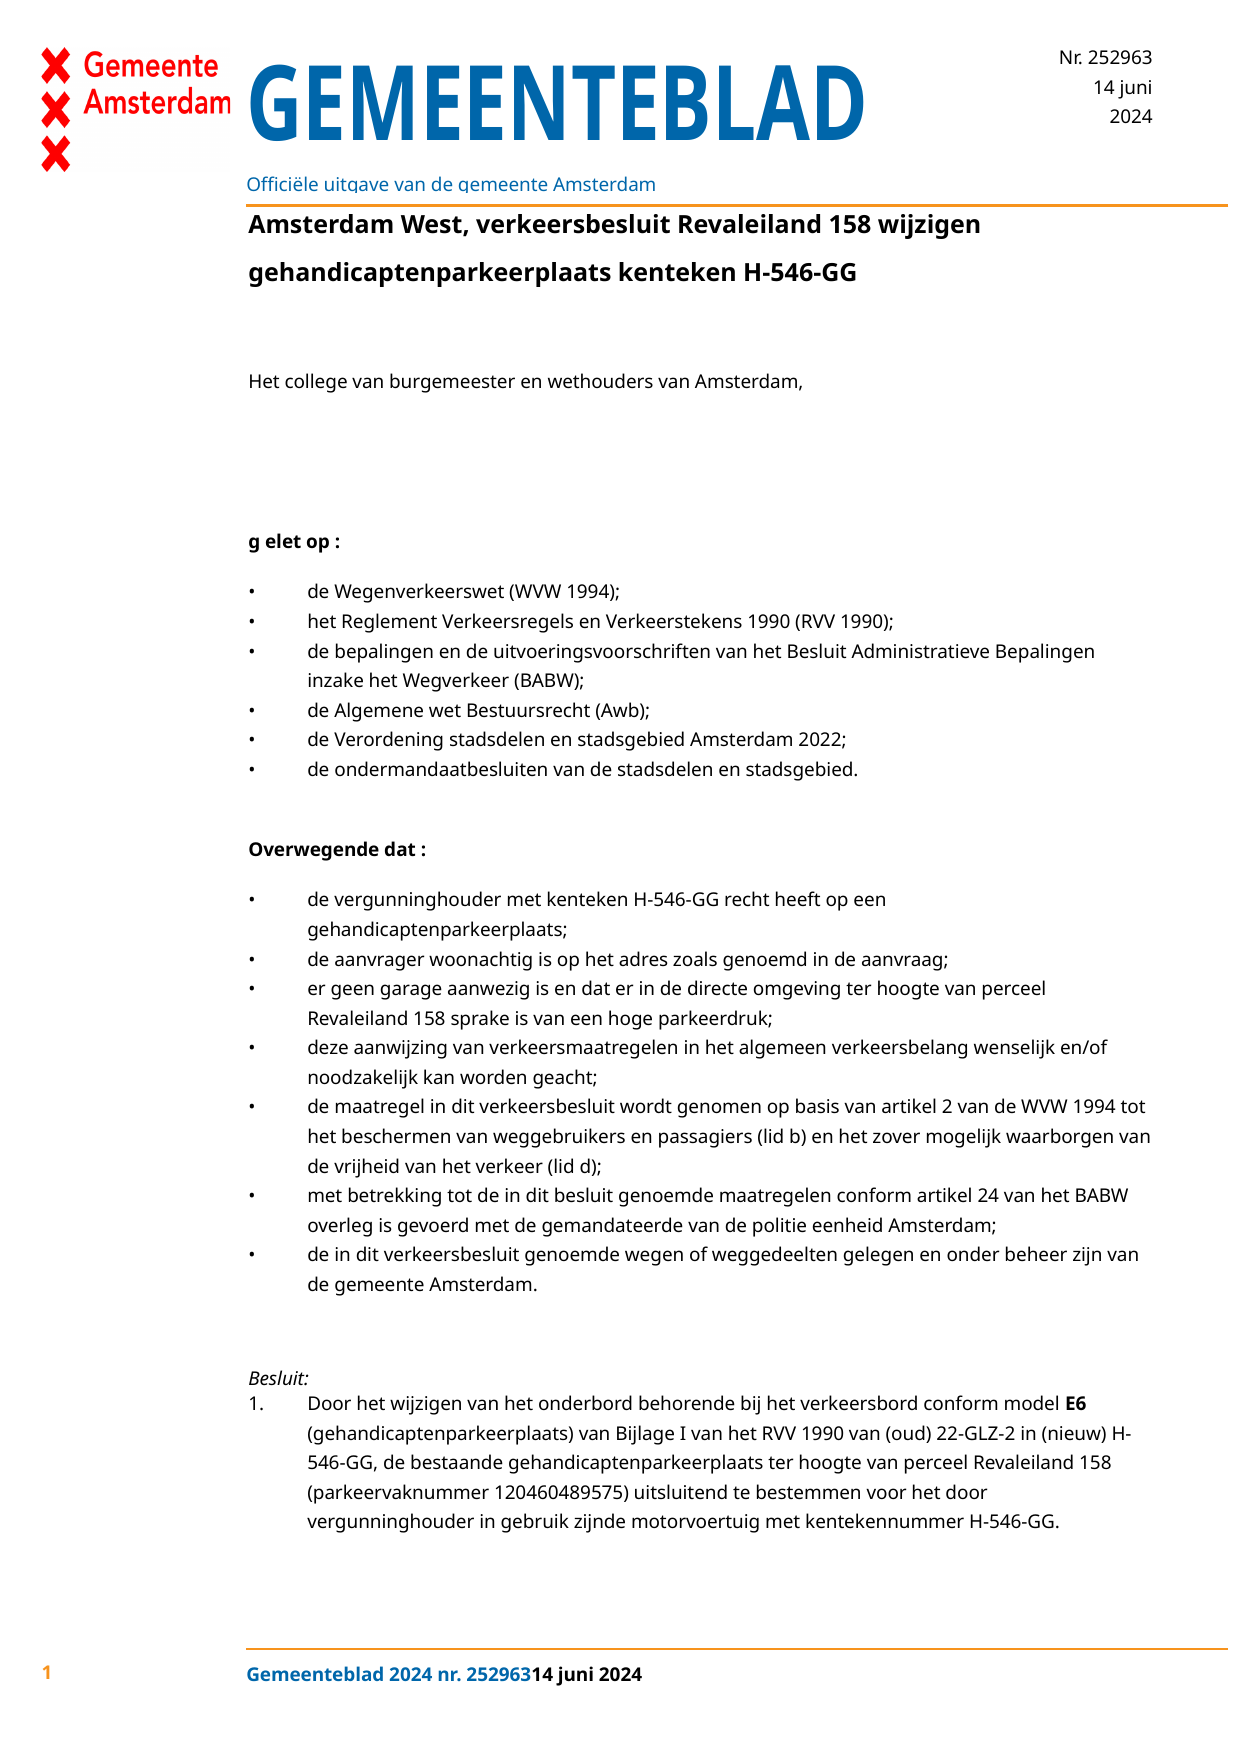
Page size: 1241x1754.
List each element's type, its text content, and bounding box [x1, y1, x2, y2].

list met betrekking tot de in dit besluit genoemde maatregelen conform artikel 24 van het BABW overleg is gevoerd met de gemandateerde van de politie eenheid Amsterdam; [248, 1182, 1152, 1238]
text Amsterdam West, verkeersbesluit Revaleiland 158 wijzigen gehandicaptenparkeerplaats kenteken H-546-GG [248, 207, 1152, 288]
list de ondermandaatbesluiten van de stadsdelen en stadsgebied. [248, 756, 1152, 782]
list Door het wijzigen van het onderbord behorende bij het verkeersbord conform model E6 (gehandicaptenparkeerplaats) van Bijlage I van het RVV 1990 van (oud) 22-GLZ-2 in (nieuw) H-546-GG, de bestaande gehandicaptenparkeerplaats ter hoogte van perceel Revaleiland 158 (parkeervaknummer 120460489575) uitsluitend te bestemmen voor het door vergunninghouder in gebruik zijnde motorvoertuig met kentekennummer H-546-GG. [248, 1390, 1152, 1534]
text g elet op : [248, 528, 1152, 554]
text Besluit: [248, 1365, 1152, 1390]
list de in dit verkeersbesluit genoemde wegen of weggedeelten gelegen en onder beheer zijn van de gemeente Amsterdam. [248, 1242, 1152, 1297]
text Overwegende dat : [248, 836, 1152, 862]
list er geen garage aanwezig is en dat er in de directe omgeving ter hoogte van perceel Revaleiland 158 sprake is van een hoge parkeerdruk; [248, 975, 1152, 1031]
list de vergunninghouder met kenteken H-546-GG recht heeft op een gehandicaptenparkeerplaats; [248, 887, 1152, 942]
picture [41, 47, 231, 172]
list het Reglement Verkeersregels en Verkeerstekens 1990 (RVV 1990); [248, 608, 1152, 634]
list de Verordening stadsdelen en stadsgebied Amsterdam 2022; [248, 727, 1152, 752]
list deze aanwijzing van verkeersmaatregelen in het algemeen verkeersbelang wenselijk en/of noodzakelijk kan worden geacht; [248, 1034, 1152, 1090]
list de aanvrager woonachtig is op het adres zoals genoemd in de aanvraag; [248, 946, 1152, 971]
list de Algemene wet Bestuursrecht (Awb); [248, 697, 1152, 723]
list de Wegenverkeerswet (WVW 1994); [248, 579, 1152, 604]
text Het college van burgemeester en wethouders van Amsterdam, [248, 368, 1152, 394]
list de bepalingen en de uitvoeringsvoorschriften van het Besluit Administratieve Bepalingen inzake het Wegverkeer (BABW); [248, 638, 1152, 693]
list de maatregel in dit verkeersbesluit wordt genomen op basis van artikel 2 van de WVW 1994 tot het beschermen van weggebruikers en passagiers (lid b) en het zover mogelijk waarborgen van de vrijheid van het verkeer (lid d); [248, 1094, 1152, 1178]
